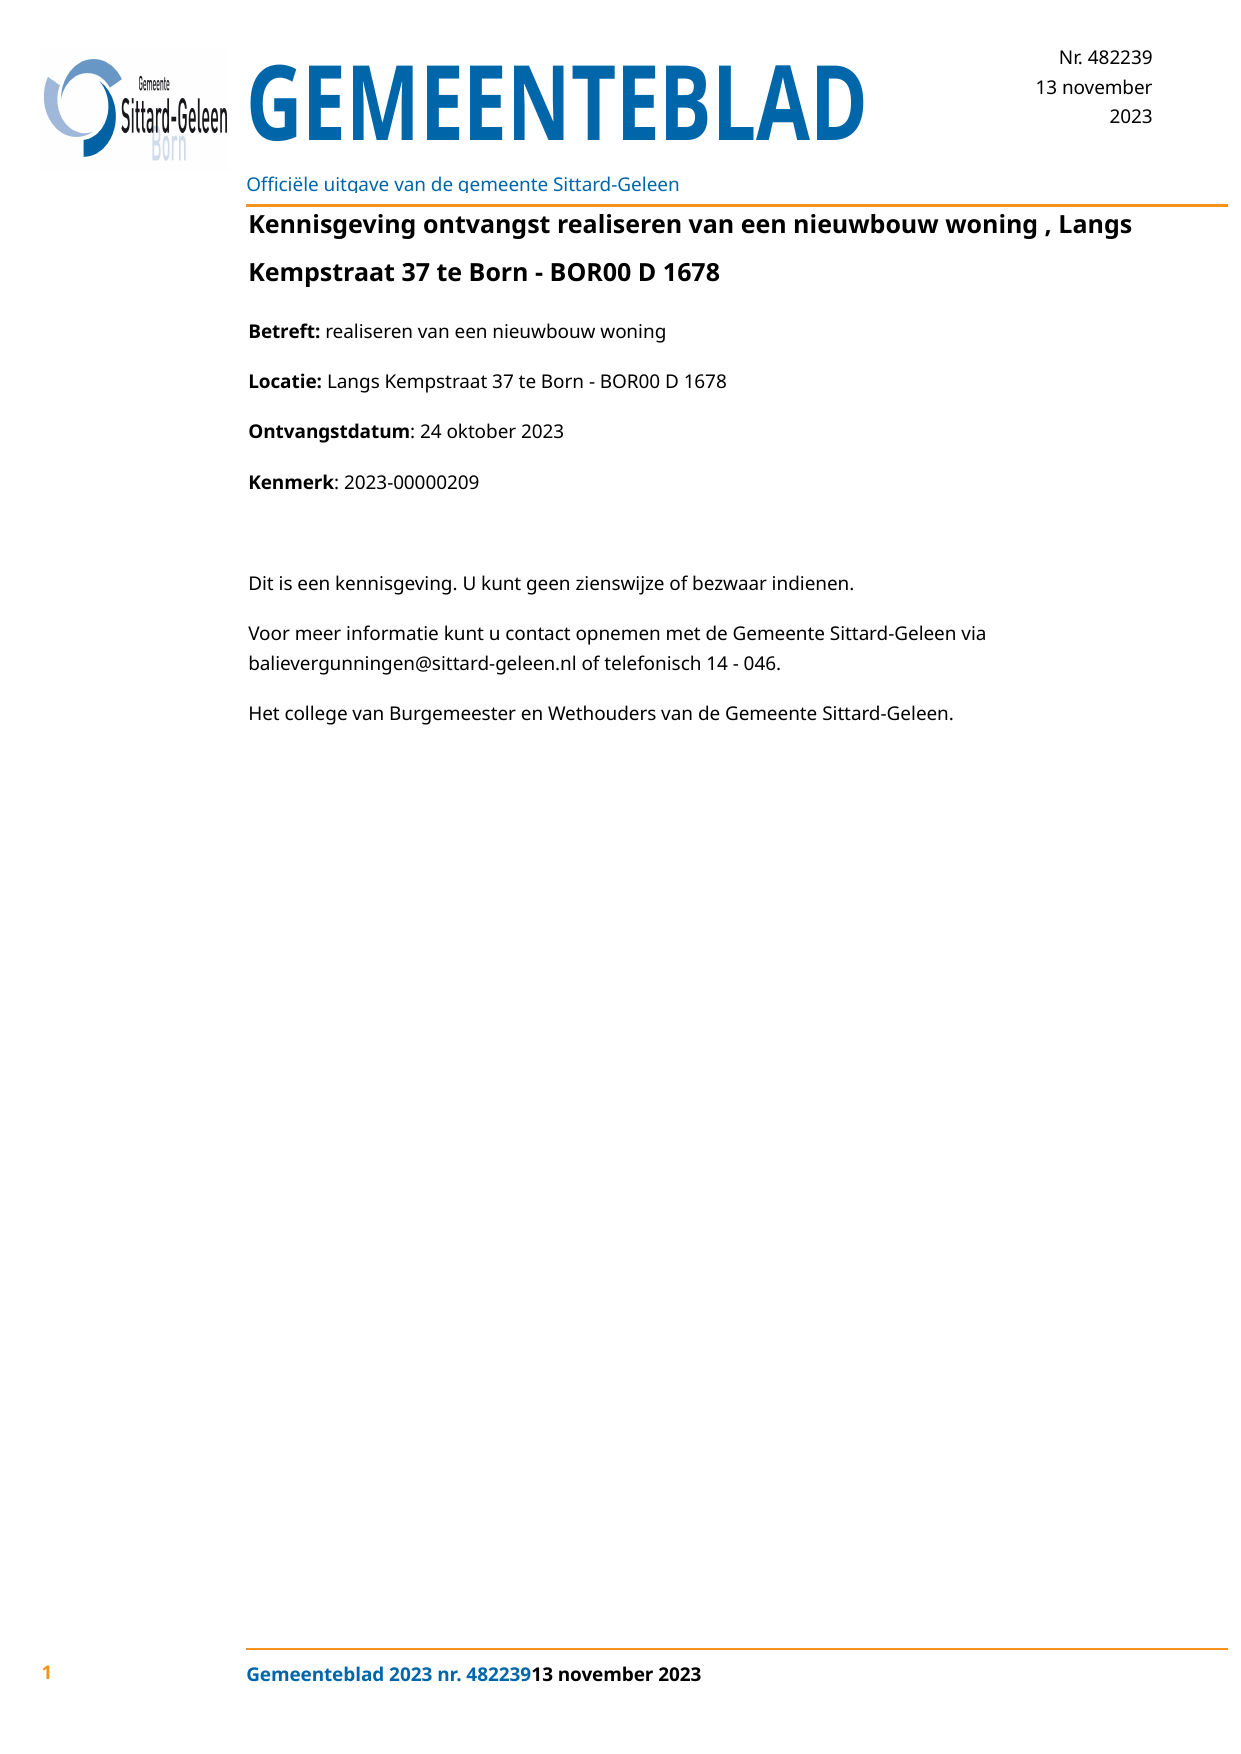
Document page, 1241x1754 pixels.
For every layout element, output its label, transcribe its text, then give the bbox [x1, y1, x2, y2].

picture [41, 47, 231, 172]
text Voor meer informatie kunt u contact opnemen met de Gemeente Sittard-Geleen via balievergunningen@sittard-geleen.nl of telefonisch 14 - 046. [248, 620, 1152, 676]
text Kennisgeving ontvangst realiseren van een nieuwbouw woning , Langs Kempstraat 37 te Born - BOR00 D 1678 [248, 207, 1152, 288]
text Locatie: Langs Kempstraat 37 te Born - BOR00 D 1678 [248, 368, 1152, 394]
text Ontvangstdatum: 24 oktober 2023 [248, 419, 1152, 444]
text Kenmerk: 2023-00000209 [248, 469, 1152, 495]
text Dit is een kennisgeving. U kunt geen zienswijze of bezwaar indienen. [248, 570, 1152, 596]
text Het college van Burgemeester en Wethouders van de Gemeente Sittard-Geleen. [248, 700, 1152, 726]
text Betreft: realiseren van een nieuwbouw woning [248, 318, 1152, 344]
